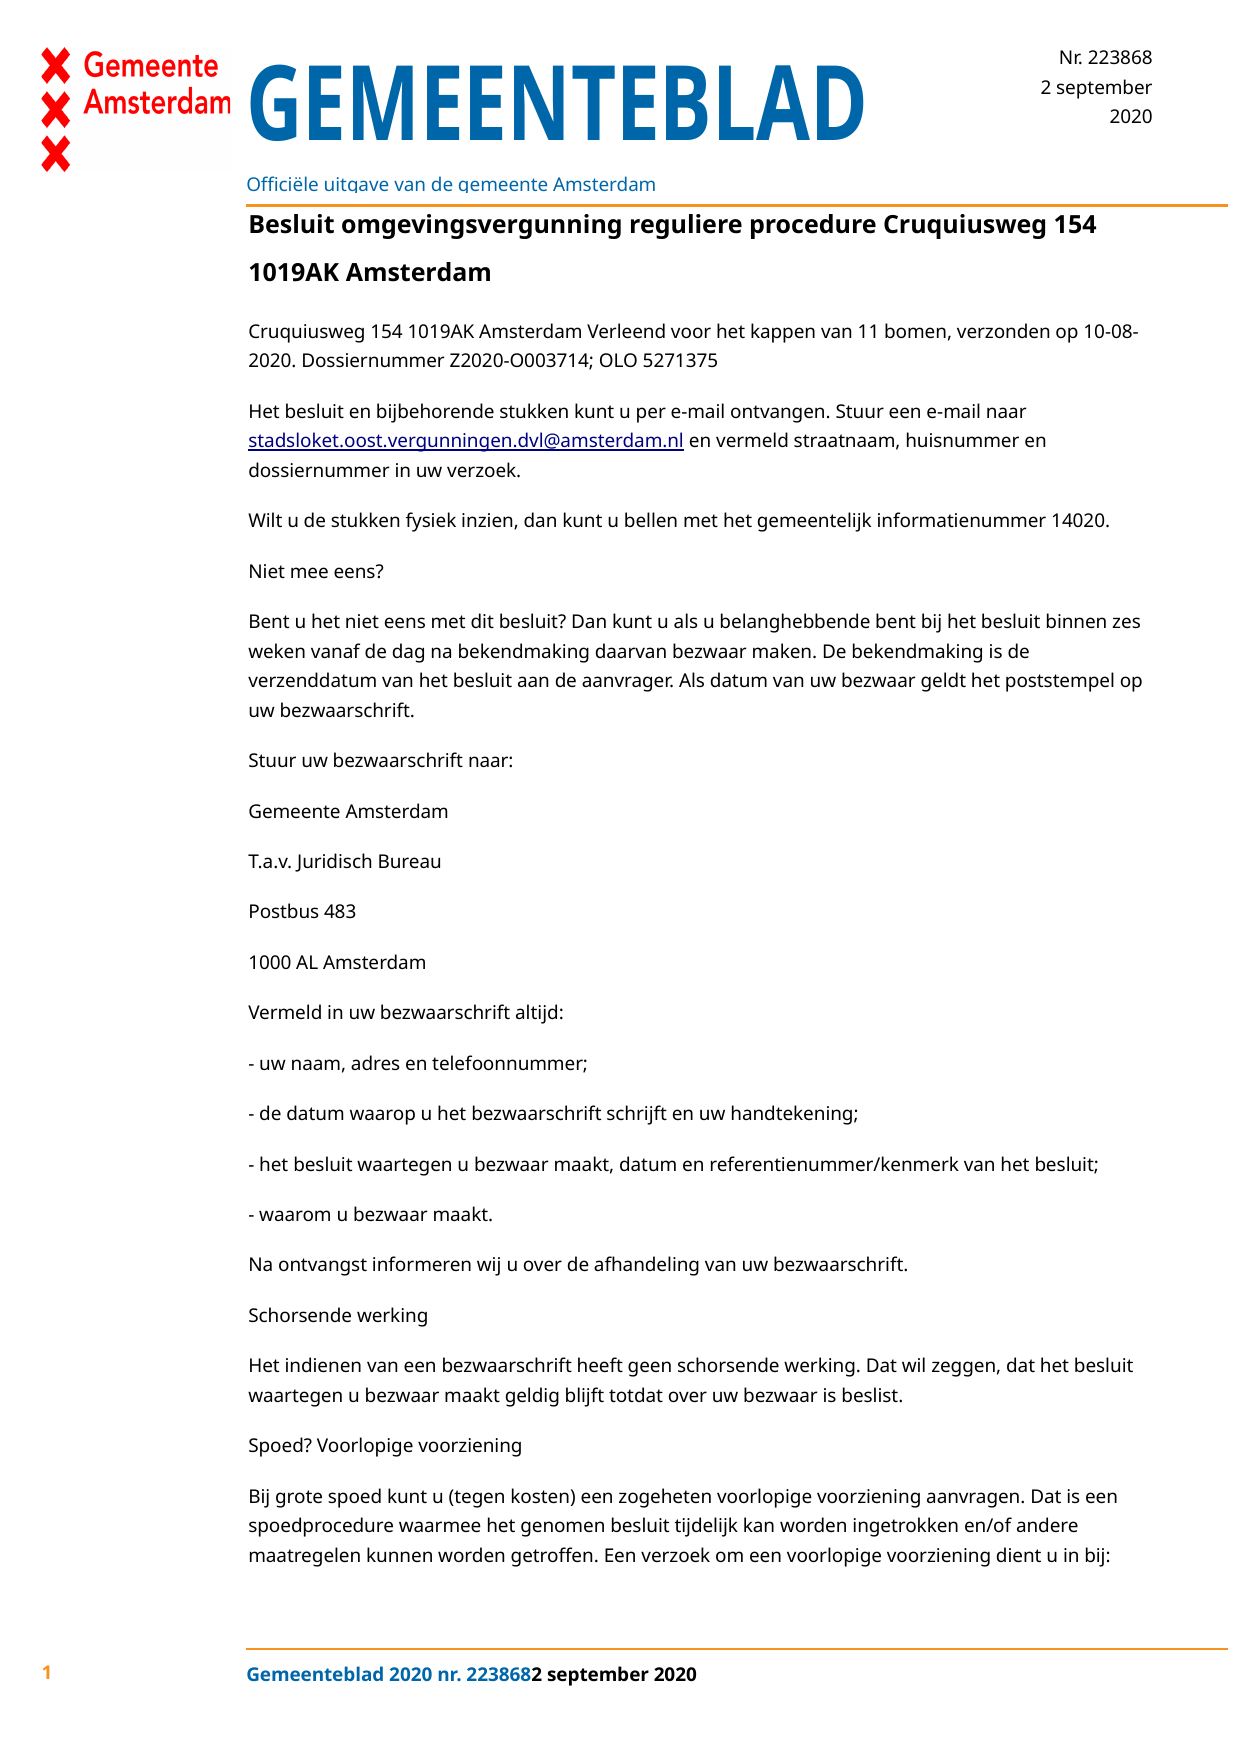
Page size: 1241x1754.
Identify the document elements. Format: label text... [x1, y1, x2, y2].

text T.a.v. Juridisch Bureau [248, 848, 1152, 874]
text Bij grote spoed kunt u (tegen kosten) een zogeheten voorlopige voorziening aanvragen. Dat is een spoedprocedure waarmee het genomen besluit tijdelijk kan worden ingetrokken en/of andere maatregelen kunnen worden getroffen. Een verzoek om een voorlopige voorziening dient u in bij: [248, 1483, 1152, 1568]
text Cruquiusweg 154 1019AK Amsterdam Verleend voor het kappen van 11 bomen, verzonden op 10-08-2020. Dossiernummer Z2020-O003714; OLO 5271375 [248, 318, 1152, 373]
text Vermeld in uw bezwaarschrift altijd: [248, 999, 1152, 1025]
text Bent u het niet eens met dit besluit? Dan kunt u als u belanghebbende bent bij het besluit binnen zes weken vanaf de dag na bekendmaking daarvan bezwaar maken. De bekendmaking is de verzenddatum van het besluit aan de aanvrager. Als datum van uw bezwaar geldt het poststempel op uw bezwaarschrift. [248, 608, 1152, 723]
text 1000 AL Amsterdam [248, 949, 1152, 975]
text - uw naam, adres en telefoonnummer; [248, 1050, 1152, 1076]
text Spoed? Voorlopige voorziening [248, 1432, 1152, 1458]
text Het besluit en bijbehorende stukken kunt u per e-mail ontvangen. Stuur een e-mail naar stadsloket.oost.vergunningen.dvl@amsterdam.nl en vermeld straatnaam, huisnummer en dossiernummer in uw verzoek. [248, 398, 1152, 483]
text Niet mee eens? [248, 558, 1152, 584]
text - de datum waarop u het bezwaarschrift schrijft en uw handtekening; [248, 1100, 1152, 1126]
text - het besluit waartegen u bezwaar maakt, datum en referentienummer/kenmerk van het besluit; [248, 1151, 1152, 1177]
text Besluit omgevingsvergunning reguliere procedure Cruquiusweg 154 1019AK Amsterdam [248, 207, 1152, 288]
text Na ontvangst informeren wij u over de afhandeling van uw bezwaarschrift. [248, 1252, 1152, 1277]
text Het indienen van een bezwaarschrift heeft geen schorsende werking. Dat wil zeggen, dat het besluit waartegen u bezwaar maakt geldig blijft totdat over uw bezwaar is beslist. [248, 1352, 1152, 1408]
text - waarom u bezwaar maakt. [248, 1201, 1152, 1227]
text Stuur uw bezwaarschrift naar: [248, 747, 1152, 773]
text Schorsende werking [248, 1302, 1152, 1328]
text Gemeente Amsterdam [248, 798, 1152, 824]
text Postbus 483 [248, 899, 1152, 924]
picture [41, 47, 231, 172]
text Wilt u de stukken fysiek inzien, dan kunt u bellen met het gemeentelijk informatienummer 14020. [248, 507, 1152, 533]
